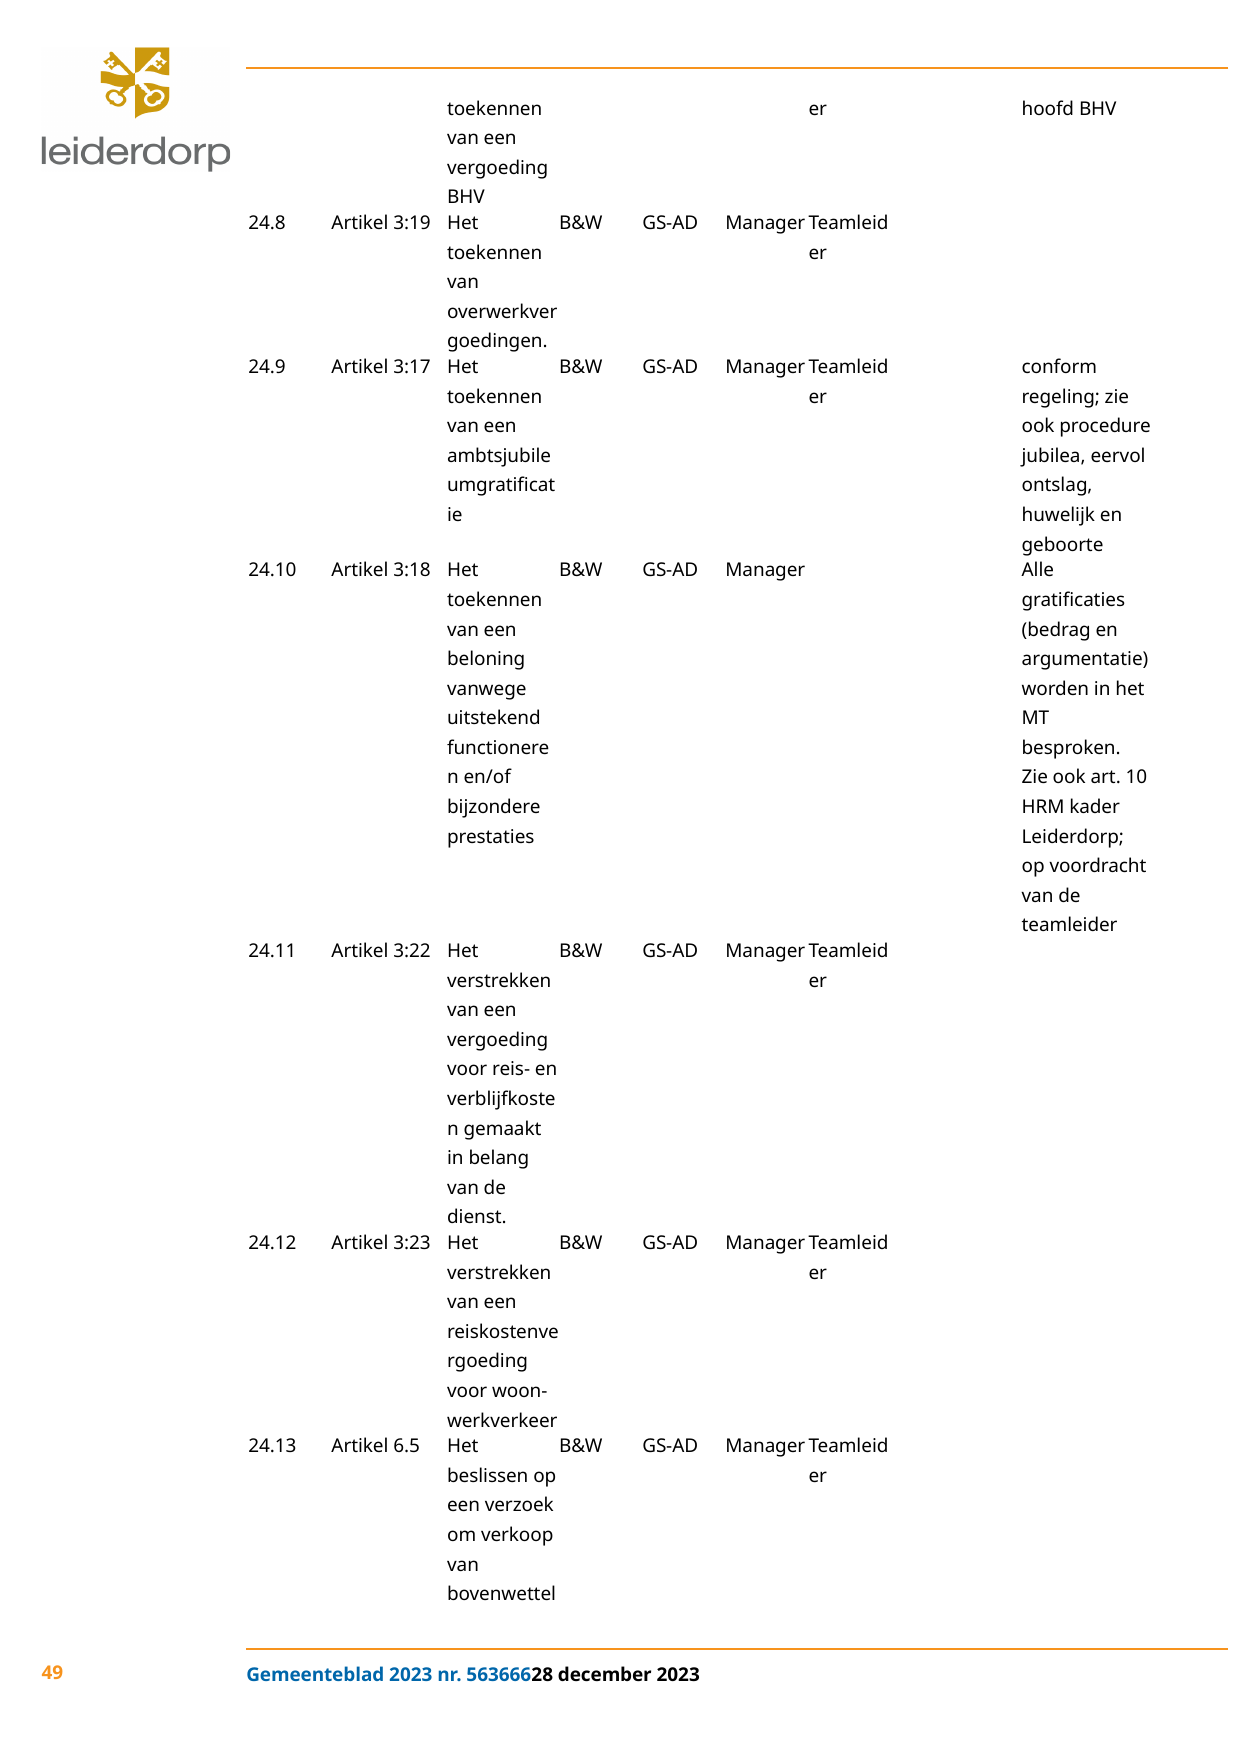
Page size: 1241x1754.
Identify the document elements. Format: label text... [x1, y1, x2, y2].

table_cell [642, 95, 725, 209]
table_cell 24.8 [248, 209, 331, 353]
table_cell Het verstrekken van een reiskostenvergoeding voor woon-werkverkeer [447, 1229, 559, 1432]
table_cell GS-AD [642, 353, 725, 557]
table_cell Manager [725, 557, 808, 937]
table_cell Teamleider [808, 353, 891, 557]
table_cell [891, 1229, 1021, 1432]
table_cell GS-AD [642, 557, 725, 937]
table_cell Het verstrekken van een vergoeding voor reis- en verblijfkosten gemaakt in belang van de dienst. [447, 937, 559, 1229]
picture [41, 47, 231, 172]
table_cell B&W [559, 1229, 642, 1432]
table_cell Manager [725, 1229, 808, 1432]
table_cell Manager [725, 209, 808, 353]
table_cell [808, 557, 891, 937]
table_cell Artikel 3:17 [331, 353, 447, 557]
table_cell toekennen van een vergoeding BHV [447, 95, 559, 209]
table_cell [248, 95, 331, 209]
table_cell [891, 209, 1021, 353]
table_cell B&W [559, 353, 642, 557]
table_cell 24.11 [248, 937, 331, 1229]
table_cell Alle gratificaties (bedrag en argumentatie) worden in het MT besproken. Zie ook art. 10 HRM kader Leiderdorp; op voordracht van de teamleider [1021, 557, 1152, 937]
table_cell GS-AD [642, 937, 725, 1229]
table_cell B&W [559, 937, 642, 1229]
table_cell [331, 95, 447, 209]
table_cell GS-AD [642, 1229, 725, 1432]
table_cell [1021, 1433, 1152, 1606]
table_cell [559, 95, 642, 209]
table_cell Teamleider [808, 209, 891, 353]
table_cell Artikel 3:19 [331, 209, 447, 353]
table_cell Teamleider [808, 1229, 891, 1432]
table_cell Het toekennen van overwerkvergoedingen. [447, 209, 559, 353]
table_cell [891, 937, 1021, 1229]
table_cell Het toekennen van een beloning vanwege uitstekend functioneren en/of bijzondere prestaties [447, 557, 559, 937]
table_cell 24.13 [248, 1433, 331, 1606]
table_cell Manager [725, 353, 808, 557]
table_cell [1021, 209, 1152, 353]
table_cell [1021, 937, 1152, 1229]
table_cell [1021, 1229, 1152, 1432]
table_cell [891, 557, 1021, 937]
table_cell conform regeling; zie ook procedure jubilea, eervol ontslag, huwelijk en geboorte [1021, 353, 1152, 557]
table_cell B&W [559, 1433, 642, 1606]
table_cell [725, 95, 808, 209]
table_cell hoofd BHV [1021, 95, 1152, 209]
table_cell Manager [725, 1433, 808, 1606]
table_cell Artikel 3:22 [331, 937, 447, 1229]
table_cell Teamleider [808, 1433, 891, 1606]
table_cell 24.9 [248, 353, 331, 557]
table_cell Artikel 3:23 [331, 1229, 447, 1432]
table_cell Artikel 3:18 [331, 557, 447, 937]
table_cell 24.12 [248, 1229, 331, 1432]
table_cell [891, 353, 1021, 557]
table_cell Manager [725, 937, 808, 1229]
table_cell [891, 1433, 1021, 1606]
table_cell Het beslissen op een verzoek om verkoop van bovenwettel [447, 1433, 559, 1606]
table_cell [891, 95, 1021, 209]
table_cell er [808, 95, 891, 209]
table_cell 24.10 [248, 557, 331, 937]
table_cell Teamleider [808, 937, 891, 1229]
table_cell GS-AD [642, 209, 725, 353]
table_cell GS-AD [642, 1433, 725, 1606]
table_cell B&W [559, 209, 642, 353]
table_cell Het toekennen van een ambtsjubileumgratificatie [447, 353, 559, 557]
table_cell Artikel 6.5 [331, 1433, 447, 1606]
table_cell B&W [559, 557, 642, 937]
